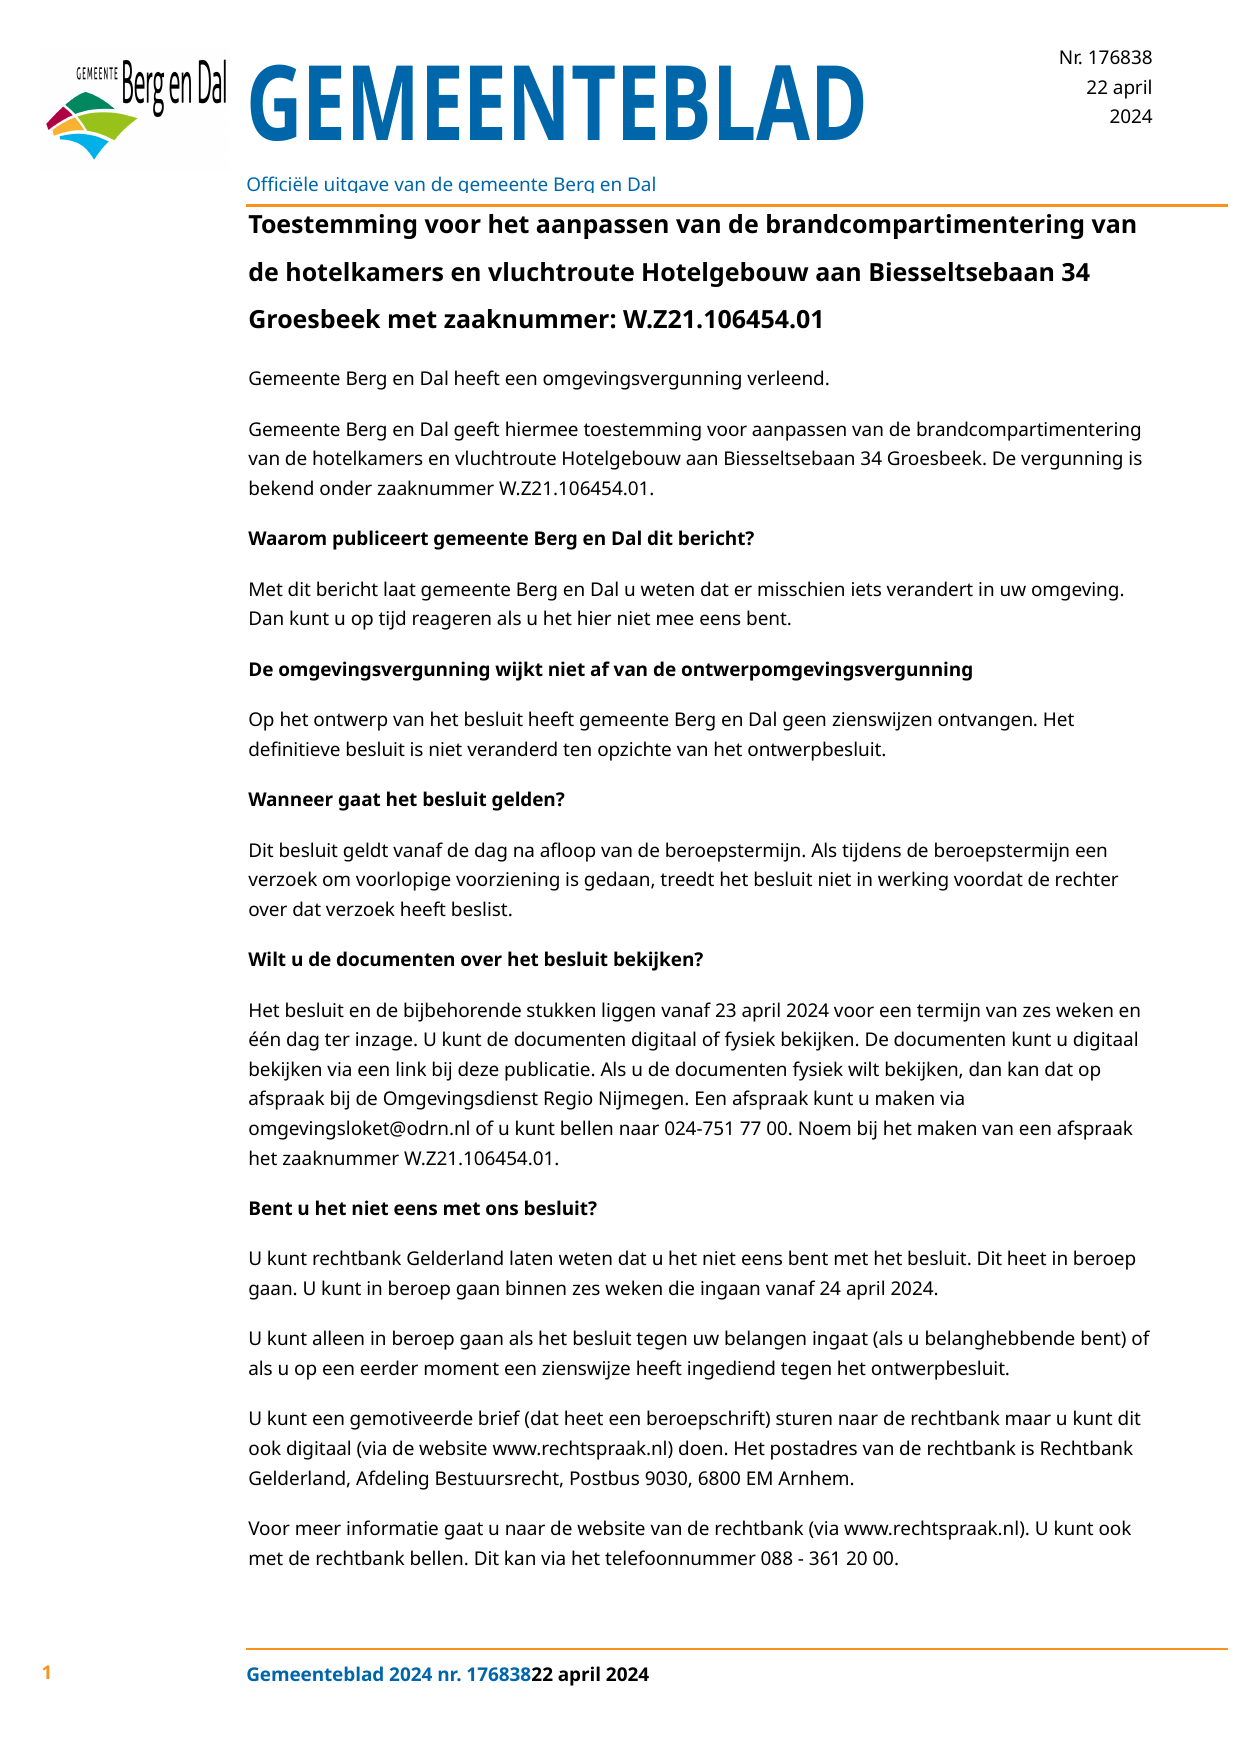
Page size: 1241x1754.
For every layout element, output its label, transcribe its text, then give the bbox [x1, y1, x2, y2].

text Gemeente Berg en Dal geeft hiermee toestemming voor aanpassen van de brandcompartimentering van de hotelkamers en vluchtroute Hotelgebouw aan Biesseltsebaan 34 Groesbeek. De vergunning is bekend onder zaaknummer W.Z21.106454.01. [248, 416, 1152, 501]
text Bent u het niet eens met ons besluit? [248, 1195, 1152, 1221]
text Gemeente Berg en Dal heeft een omgevingsvergunning verleend. [248, 366, 1152, 391]
text U kunt rechtbank Gelderland laten weten dat u het niet eens bent met het besluit. Dit heet in beroep gaan. U kunt in beroep gaan binnen zes weken die ingaan vanaf 24 april 2024. [248, 1246, 1152, 1301]
text Dit besluit geldt vanaf de dag na afloop van de beroepstermijn. Als tijdens de beroepstermijn een verzoek om voorlopige voorziening is gedaan, treedt het besluit niet in werking voordat de rechter over dat verzoek heeft beslist. [248, 837, 1152, 922]
text Het besluit en de bijbehorende stukken liggen vanaf 23 april 2024 voor een termijn van zes weken en één dag ter inzage. U kunt de documenten digitaal of fysiek bekijken. De documenten kunt u digitaal bekijken via een link bij deze publicatie. Als u de documenten fysiek wilt bekijken, dan kan dat op afspraak bij de Omgevingsdienst Regio Nijmegen. Een afspraak kunt u maken via omgevingsloket@odrn.nl of u kunt bellen naar 024-751 77 00. Noem bij het maken van een afspraak het zaaknummer W.Z21.106454.01. [248, 997, 1152, 1170]
text U kunt alleen in beroep gaan als het besluit tegen uw belangen ingaat (als u belanghebbende bent) of als u op een eerder moment een zienswijze heeft ingediend tegen het ontwerpbesluit. [248, 1326, 1152, 1381]
text U kunt een gemotiveerde brief (dat heet een beroepschrift) sturen naar de rechtbank maar u kunt dit ook digitaal (via de website www.rechtspraak.nl) doen. Het postadres van de rechtbank is Rechtbank Gelderland, Afdeling Bestuursrecht, Postbus 9030, 6800 EM Arnhem. [248, 1406, 1152, 1490]
text Voor meer informatie gaat u naar de website van de rechtbank (via www.rechtspraak.nl). U kunt ook met de rechtbank bellen. Dit kan via het telefoonnummer 088 - 361 20 00. [248, 1515, 1152, 1570]
text Wilt u de documenten over het besluit bekijken? [248, 946, 1152, 972]
text Toestemming voor het aanpassen van de brandcompartimentering van de hotelkamers en vluchtroute Hotelgebouw aan Biesseltsebaan 34 Groesbeek met zaaknummer: W.Z21.106454.01 [248, 207, 1152, 336]
text Met dit bericht laat gemeente Berg en Dal u weten dat er misschien iets verandert in uw omgeving. Dan kunt u op tijd reageren als u het hier niet mee eens bent. [248, 576, 1152, 631]
picture [41, 47, 231, 172]
text Waarom publiceert gemeente Berg en Dal dit bericht? [248, 526, 1152, 551]
text De omgevingsvergunning wijkt niet af van de ontwerpomgevingsvergunning [248, 656, 1152, 682]
text Op het ontwerp van het besluit heeft gemeente Berg en Dal geen zienswijzen ontvangen. Het definitieve besluit is niet veranderd ten opzichte van het ontwerpbesluit. [248, 706, 1152, 762]
text Wanneer gaat het besluit gelden? [248, 786, 1152, 812]
